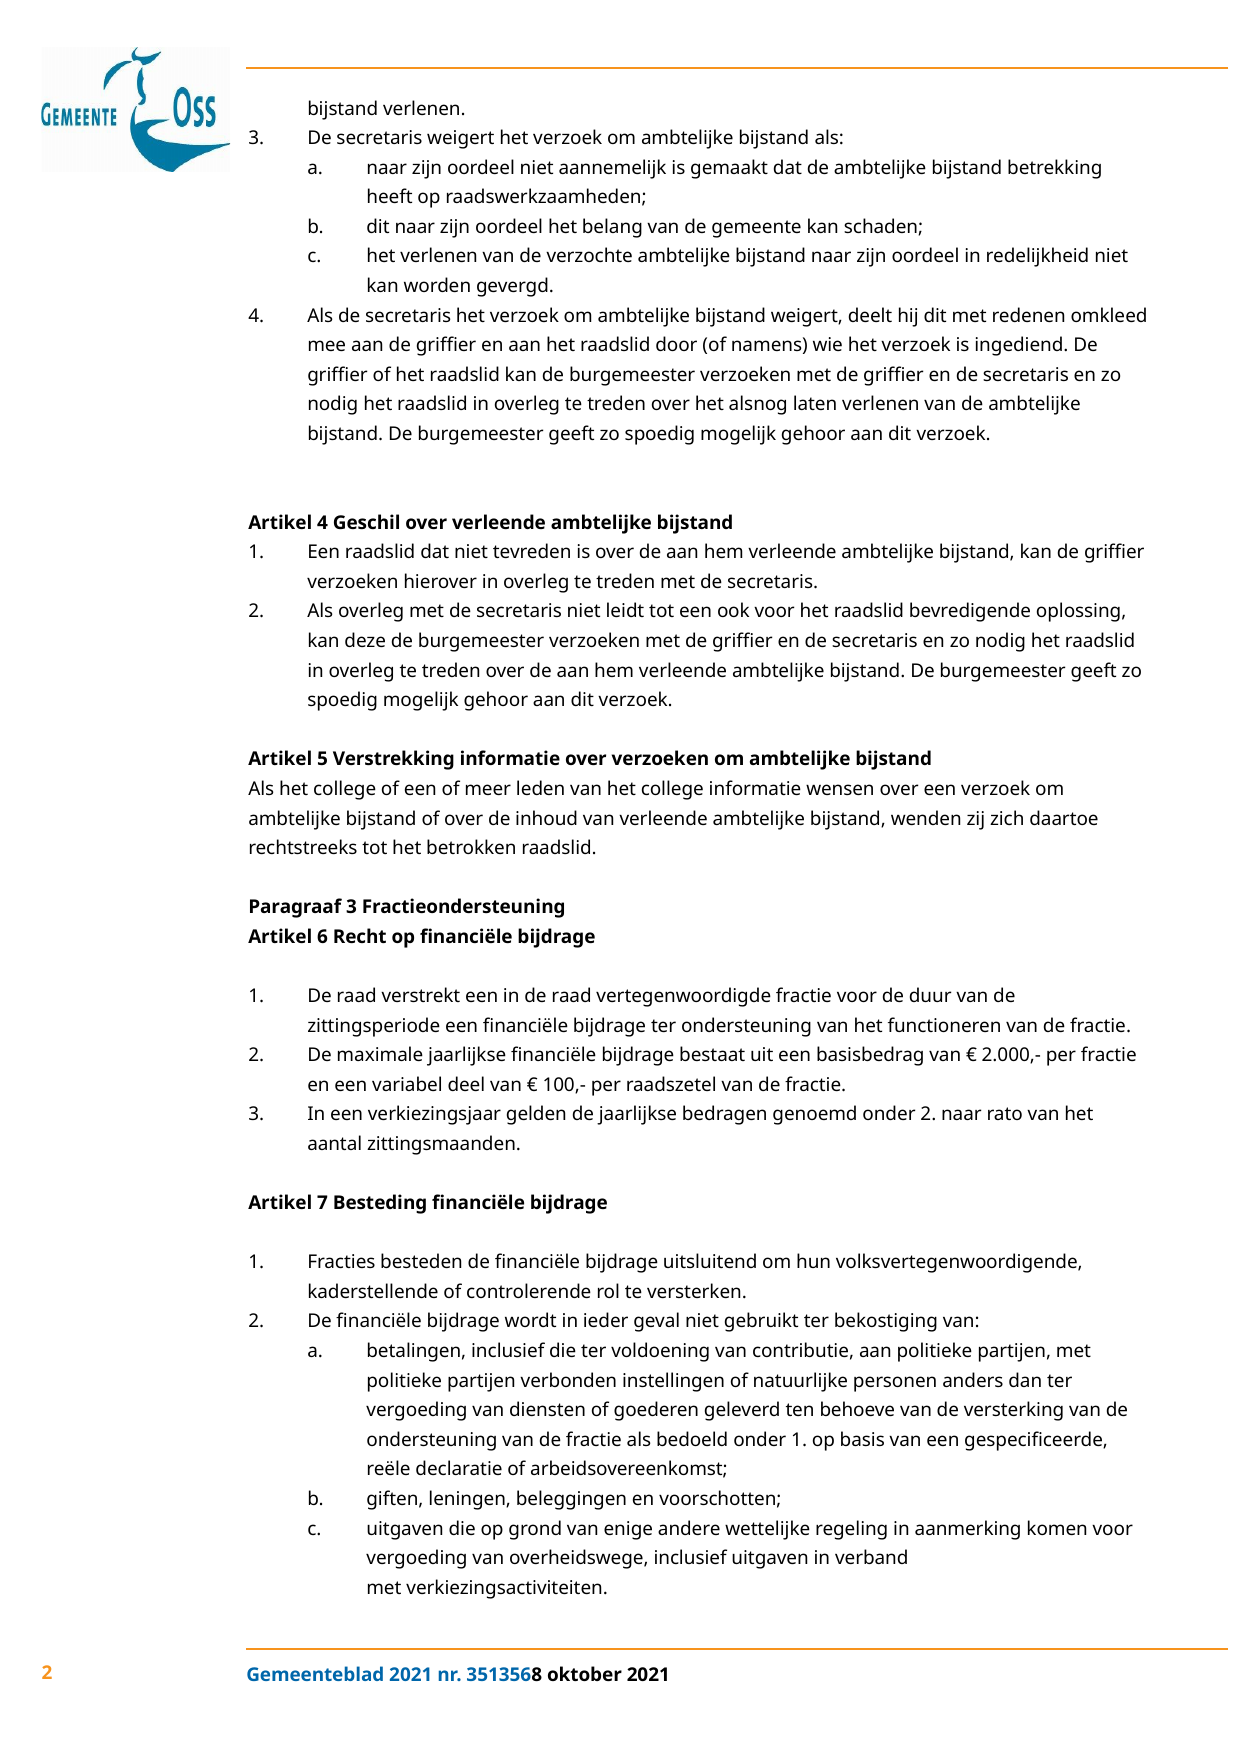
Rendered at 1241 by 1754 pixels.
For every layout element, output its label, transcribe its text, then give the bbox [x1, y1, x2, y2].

text Artikel 7 Besteding financiële bijdrage [248, 1189, 1152, 1215]
list Als de secretaris het verzoek om ambtelijke bijstand weigert, deelt hij dit met redenen omkleed mee aan de griffier en aan het raadslid door (of namens) wie het verzoek is ingediend. De griffier of het raadslid kan de burgemeester verzoeken met de griffier en de secretaris en zo nodig het raadslid in overleg te treden over het alsnog laten verlenen van de ambtelijke bijstand. De burgemeester geeft zo spoedig mogelijk gehoor aan dit verzoek. [248, 302, 1152, 446]
list De financiële bijdrage wordt in ieder geval niet gebruikt ter bekostiging van: [248, 1308, 1152, 1333]
list De secretaris weigert het verzoek om ambtelijke bijstand als: [248, 124, 1152, 150]
text Artikel 4 Geschil over verleende ambtelijke bijstand [248, 509, 1152, 535]
list uitgaven die op grond van enige andere wettelijke regeling in aanmerking komen voor vergoeding van overheidswege, inclusief uitgaven in verband met verkiezingsactiviteiten. [307, 1515, 1152, 1600]
picture [41, 47, 231, 172]
list De maximale jaarlijkse financiële bijdrage bestaat uit een basisbedrag van € 2.000,- per fractie en een variabel deel van € 100,- per raadszetel van de fractie. [248, 1041, 1152, 1097]
list De raad verstrekt een in de raad vertegenwoordigde fractie voor de duur van de zittingsperiode een financiële bijdrage ter ondersteuning van het functioneren van de fractie. [248, 982, 1152, 1038]
list Fracties besteden de financiële bijdrage uitsluitend om hun volksvertegenwoordigende, kaderstellende of controlerende rol te versterken. [248, 1248, 1152, 1304]
list Als overleg met de secretaris niet leidt tot een ook voor het raadslid bevredigende oplossing, kan deze de burgemeester verzoeken met de griffier en de secretaris en zo nodig het raadslid in overleg te treden over de aan hem verleende ambtelijke bijstand. De burgemeester geeft zo spoedig mogelijk gehoor aan dit verzoek. [248, 598, 1152, 712]
text Artikel 6 Recht op financiële bijdrage [248, 923, 1152, 949]
list giften, leningen, beleggingen en voorschotten; [307, 1485, 1152, 1511]
list betalingen, inclusief die ter voldoening van contributie, aan politieke partijen, met politieke partijen verbonden instellingen of natuurlijke personen anders dan ter vergoeding van diensten of goederen geleverd ten behoeve van de versterking van de ondersteuning van de fractie als bedoeld onder 1. op basis van een gespecificeerde, reële declaratie of arbeidsovereenkomst; [307, 1337, 1152, 1481]
list bijstand verlenen. [248, 95, 1152, 121]
text Artikel 5 Verstrekking informatie over verzoeken om ambtelijke bijstand [248, 746, 1152, 771]
text Paragraaf 3 Fractieondersteuning [248, 893, 1152, 919]
list naar zijn oordeel niet aannemelijk is gemaakt dat de ambtelijke bijstand betrekking heeft op raadswerkzaamheden; [307, 154, 1152, 209]
list dit naar zijn oordeel het belang van de gemeente kan schaden; [307, 213, 1152, 239]
text Als het college of een of meer leden van het college informatie wensen over een verzoek om ambtelijke bijstand of over de inhoud van verleende ambtelijke bijstand, wenden zij zich daartoe rechtstreeks tot het betrokken raadslid. [248, 775, 1152, 860]
list Een raadslid dat niet tevreden is over de aan hem verleende ambtelijke bijstand, kan de griffier verzoeken hierover in overleg te treden met de secretaris. [248, 538, 1152, 594]
list In een verkiezingsjaar gelden de jaarlijkse bedragen genoemd onder 2. naar rato van het aantal zittingsmaanden. [248, 1101, 1152, 1156]
list het verlenen van de verzochte ambtelijke bijstand naar zijn oordeel in redelijkheid niet kan worden gevergd. [307, 243, 1152, 298]
